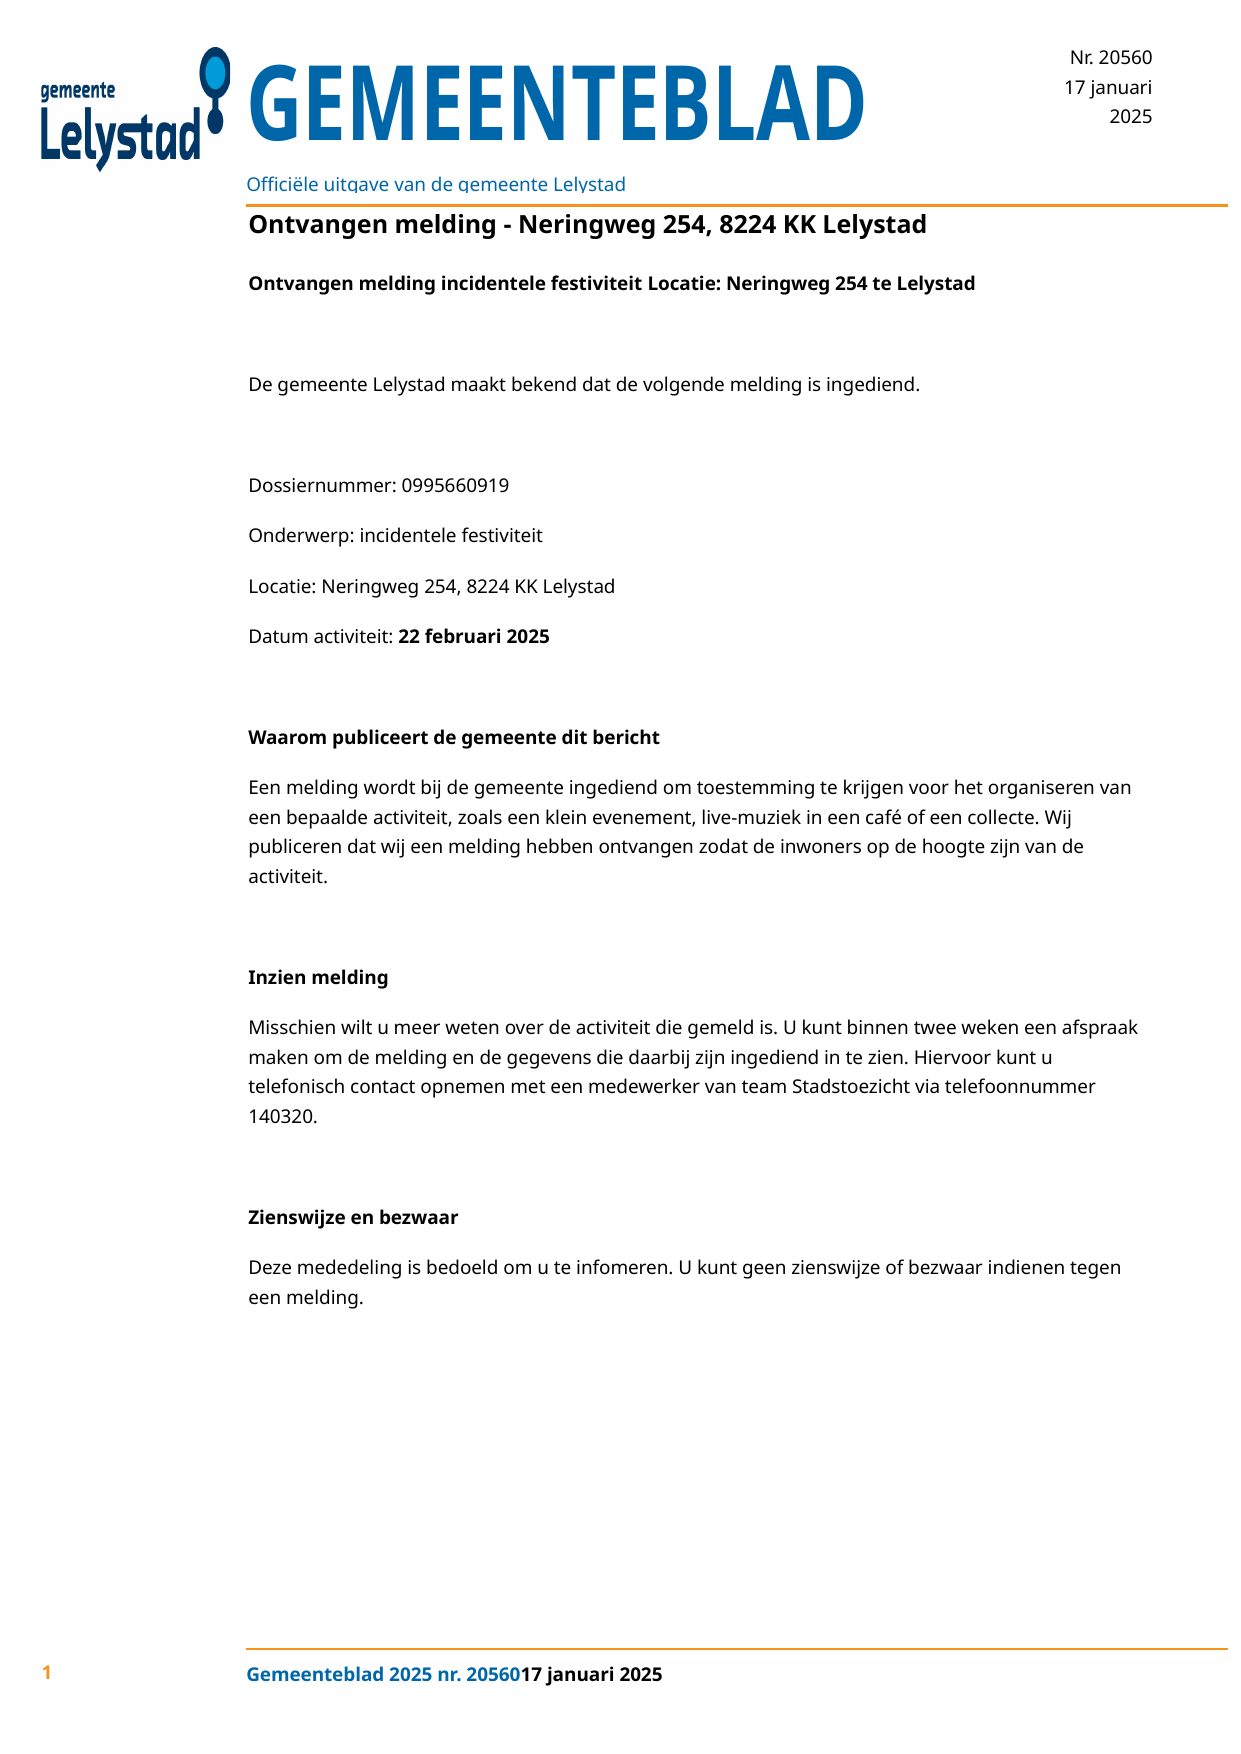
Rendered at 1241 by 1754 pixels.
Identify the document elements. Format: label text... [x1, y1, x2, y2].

text Ontvangen melding incidentele festiviteit Locatie: Neringweg 254 te Lelystad [248, 270, 1152, 296]
text Inzien melding [248, 964, 1152, 990]
text Datum activiteit: 22 februari 2025 [248, 623, 1152, 649]
text Locatie: Neringweg 254, 8224 KK Lelystad [248, 573, 1152, 598]
text Een melding wordt bij de gemeente ingediend om toestemming te krijgen voor het organiseren van een bepaalde activiteit, zoals een klein evenement, live-muziek in een café of een collecte. Wij publiceren dat wij een melding hebben ontvangen zodat de inwoners op de hoogte zijn van de activiteit. [248, 774, 1152, 889]
text Deze mededeling is bedoeld om u te infomeren. U kunt geen zienswijze of bezwaar indienen tegen een melding. [248, 1254, 1152, 1310]
text Dossiernummer: 0995660919 [248, 472, 1152, 498]
text Onderwerp: incidentele festiviteit [248, 522, 1152, 548]
text De gemeente Lelystad maakt bekend dat de volgende melding is ingediend. [248, 371, 1152, 397]
text Ontvangen melding - Neringweg 254, 8224 KK Lelystad [248, 207, 1152, 241]
text Waarom publiceert de gemeente dit bericht [248, 724, 1152, 750]
text Misschien wilt u meer weten over de activiteit die gemeld is. U kunt binnen twee weken een afspraak maken om de melding en de gegevens die daarbij zijn ingediend in te zien. Hiervoor kunt u telefonisch contact opnemen met een medewerker van team Stadstoezicht via telefoonnummer 140320. [248, 1014, 1152, 1129]
picture [41, 47, 231, 172]
text Zienswijze en bezwaar [248, 1204, 1152, 1230]
